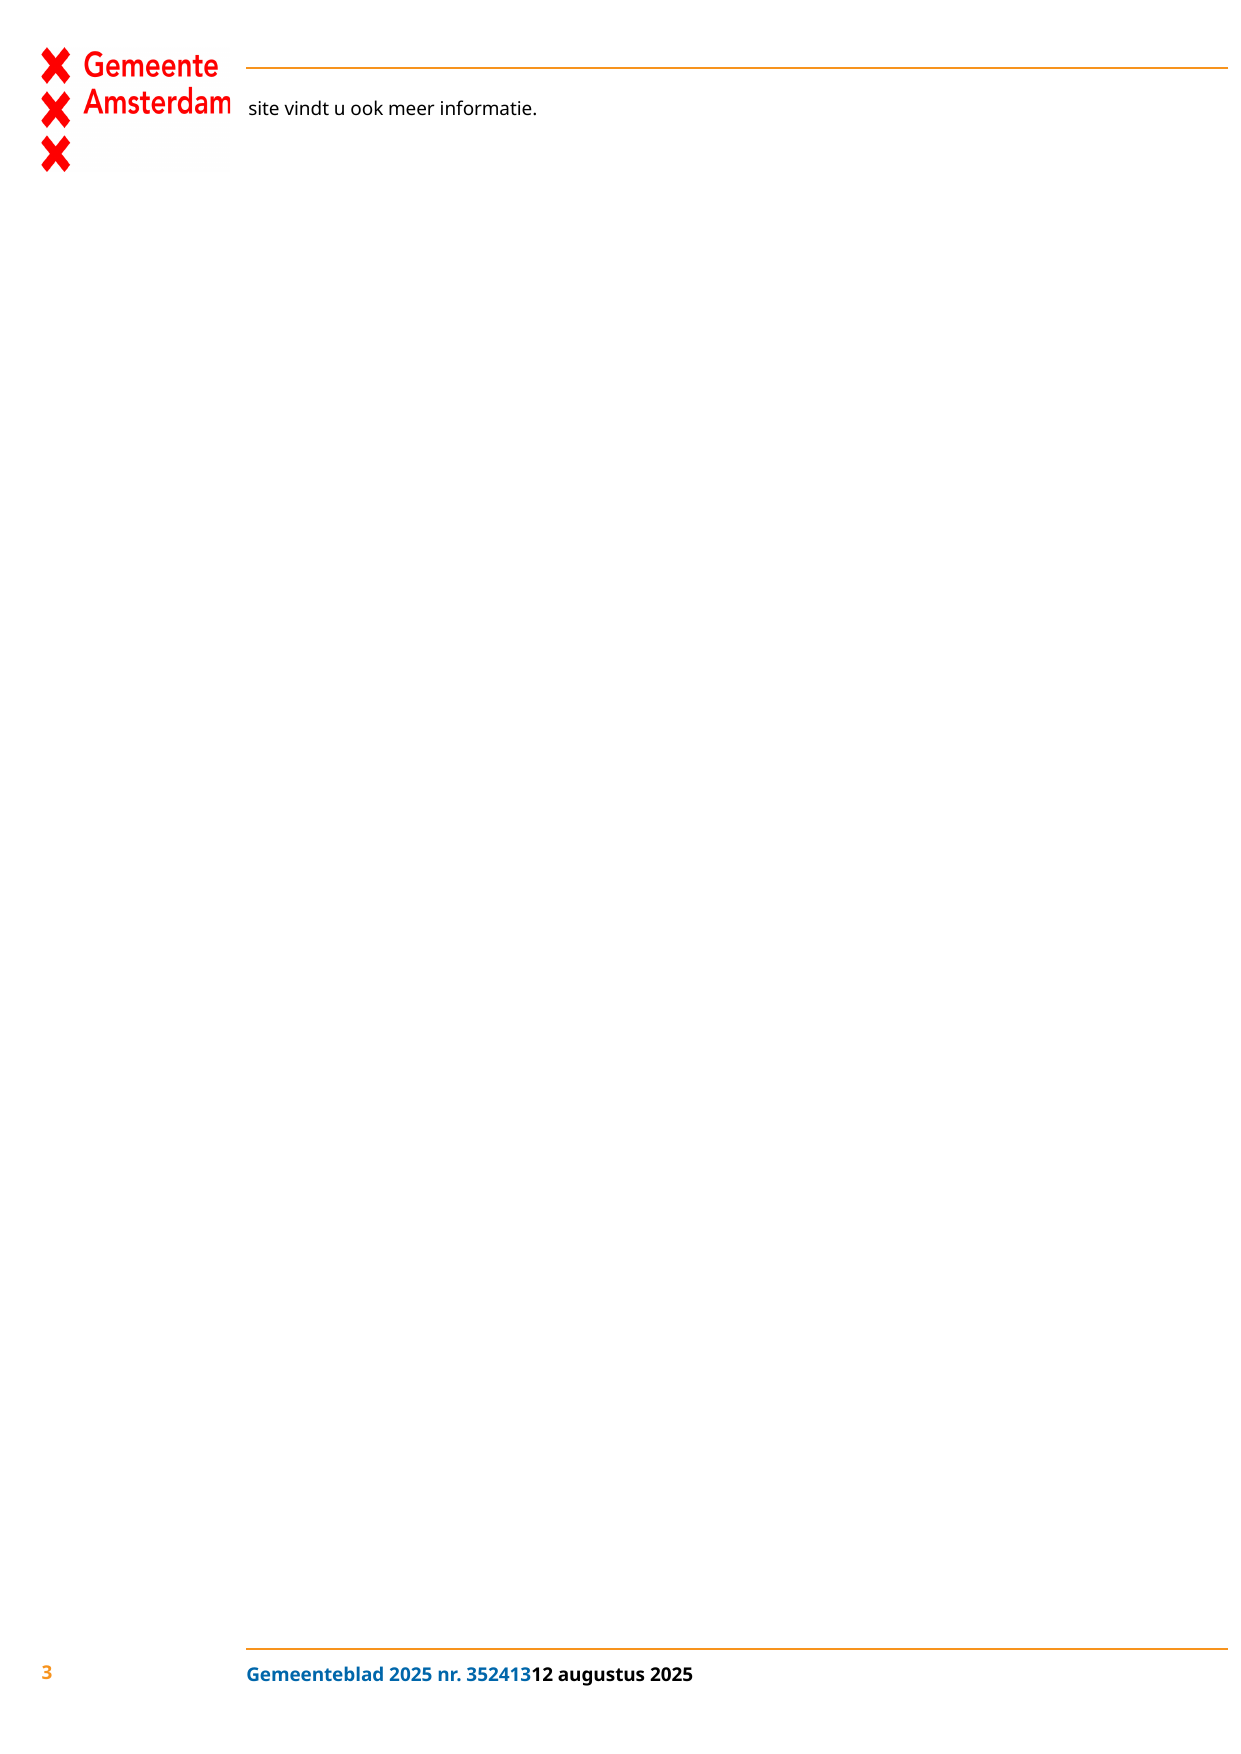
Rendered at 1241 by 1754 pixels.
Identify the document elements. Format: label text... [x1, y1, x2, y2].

picture [41, 47, 231, 172]
text site vindt u ook meer informatie. [248, 95, 1152, 121]
